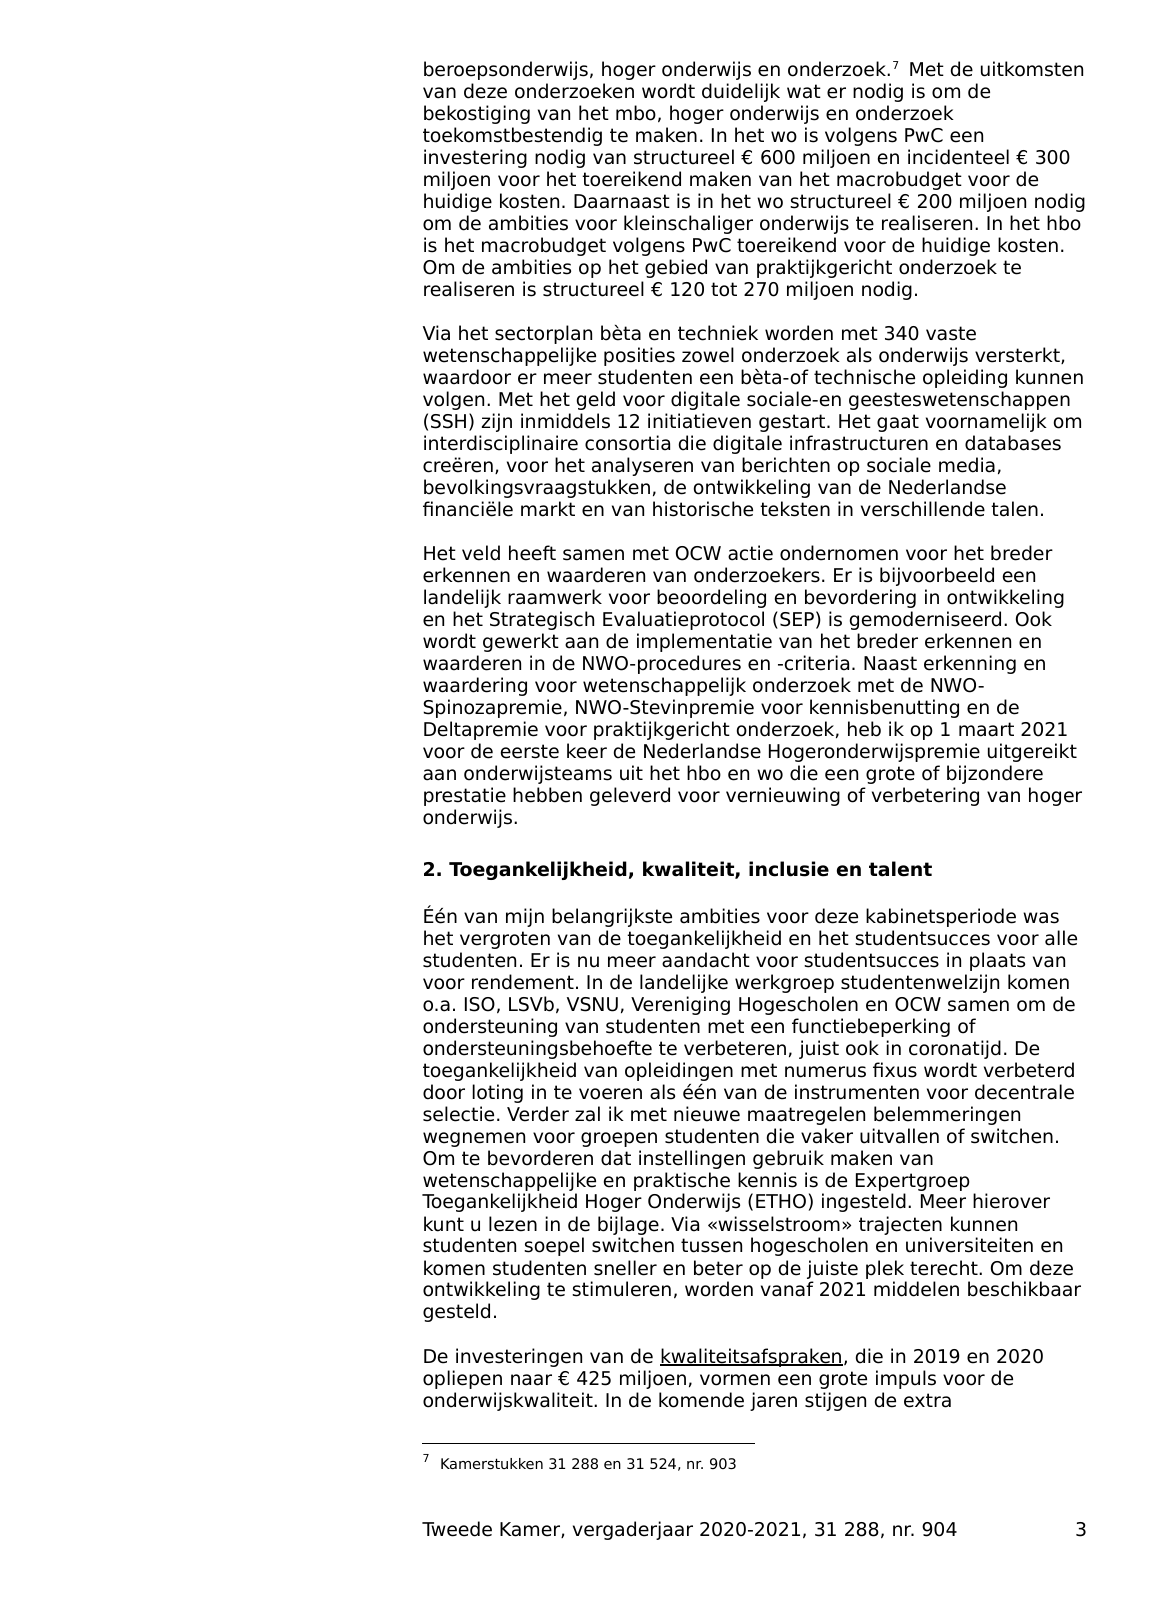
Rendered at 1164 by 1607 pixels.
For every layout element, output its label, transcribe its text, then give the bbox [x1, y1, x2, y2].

subtitle 2. Toegankelijkheid, kwaliteit, inclusie en talent [422, 859, 1087, 881]
text Via het sectorplan bèta en techniek worden met 340 vaste wetenschappelijke posities zowel onderzoek als onderwijs versterkt, waardoor er meer studenten een bèta-of technische opleiding kunnen volgen. Met het geld voor digitale sociale-en geesteswetenschappen (SSH) zijn inmiddels 12 initiatieven gestart. Het gaat voornamelijk om interdisciplinaire consortia die digitale infrastructuren en databases creëren, voor het analyseren van berichten op sociale media, bevolkingsvraagstukken, de ontwikkeling van de Nederlandse financiële markt en van historische teksten in verschillende talen. [422, 323, 1087, 521]
text Het veld heeft samen met OCW actie ondernomen voor het breder erkennen en waarderen van onderzoekers. Er is bijvoorbeeld een landelijk raamwerk voor beoordeling en bevordering in ontwikkeling en het Strategisch Evaluatieprotocol (SEP) is gemoderniseerd. Ook wordt gewerkt aan de implementatie van het breder erkennen en waarderen in de NWO-procedures en -criteria. Naast erkenning en waardering voor wetenschappelijk onderzoek met de NWO-Spinozapremie, NWO-Stevinpremie voor kennisbenutting en de Deltapremie voor praktijkgericht onderzoek, heb ik op 1 maart 2021 voor de eerste keer de Nederlandse Hogeronderwijspremie uitgereikt aan onderwijsteams uit het hbo en wo die een grote of bijzondere prestatie hebben geleverd voor vernieuwing of verbetering van hoger onderwijs. [422, 543, 1087, 829]
text Kamerstukken 31 288 en 31 524, nr. 903 [422, 1452, 1087, 1474]
text De investeringen van de kwaliteitsafspraken, die in 2019 en 2020 opliepen naar € 425 miljoen, vormen een grote impuls voor de onderwijskwaliteit. In de komende jaren stijgen de extra [422, 1346, 1087, 1411]
text Één van mijn belangrijkste ambities voor deze kabinetsperiode was het vergroten van de toegankelijkheid en het studentsucces voor alle studenten. Er is nu meer aandacht voor studentsucces in plaats van voor rendement. In de landelijke werkgroep studentenwelzijn komen o.a. ISO, LSVb, VSNU, Vereniging Hogescholen en OCW samen om de ondersteuning van studenten met een functiebeperking of ondersteuningsbehoefte te verbeteren, juist ook in coronatijd. De toegankelijkheid van opleidingen met numerus fixus wordt verbeterd door loting in te voeren als één van de instrumenten voor decentrale selectie. Verder zal ik met nieuwe maatregelen belemmeringen wegnemen voor groepen studenten die vaker uitvallen of switchen. Om te bevorderen dat instellingen gebruik maken van wetenschappelijke en praktische kennis is de Expertgroep Toegankelijkheid Hoger Onderwijs (ETHO) ingesteld. Meer hierover kunt u lezen in de bijlage. Via «wisselstroom» trajecten kunnen studenten soepel switchen tussen hogescholen en universiteiten en komen studenten sneller en beter op de juiste plek terecht. Om deze ontwikkeling te stimuleren, worden vanaf 2021 middelen beschikbaar gesteld. [422, 906, 1087, 1323]
text beroepsonderwijs, hoger onderwijs en onderzoek. Met de uitkomsten van deze onderzoeken wordt duidelijk wat er nodig is om de bekostiging van het mbo, hoger onderwijs en onderzoek toekomstbestendig te maken. In het wo is volgens PwC een investering nodig van structureel € 600 miljoen en incidenteel € 300 miljoen voor het toereikend maken van het macrobudget voor de huidige kosten. Daarnaast is in het wo structureel € 200 miljoen nodig om de ambities voor kleinschaliger onderwijs te realiseren. In het hbo is het macrobudget volgens PwC toereikend voor de huidige kosten. Om de ambities op het gebied van praktijkgericht onderzoek te realiseren is structureel € 120 tot 270 miljoen nodig. [422, 59, 1087, 301]
